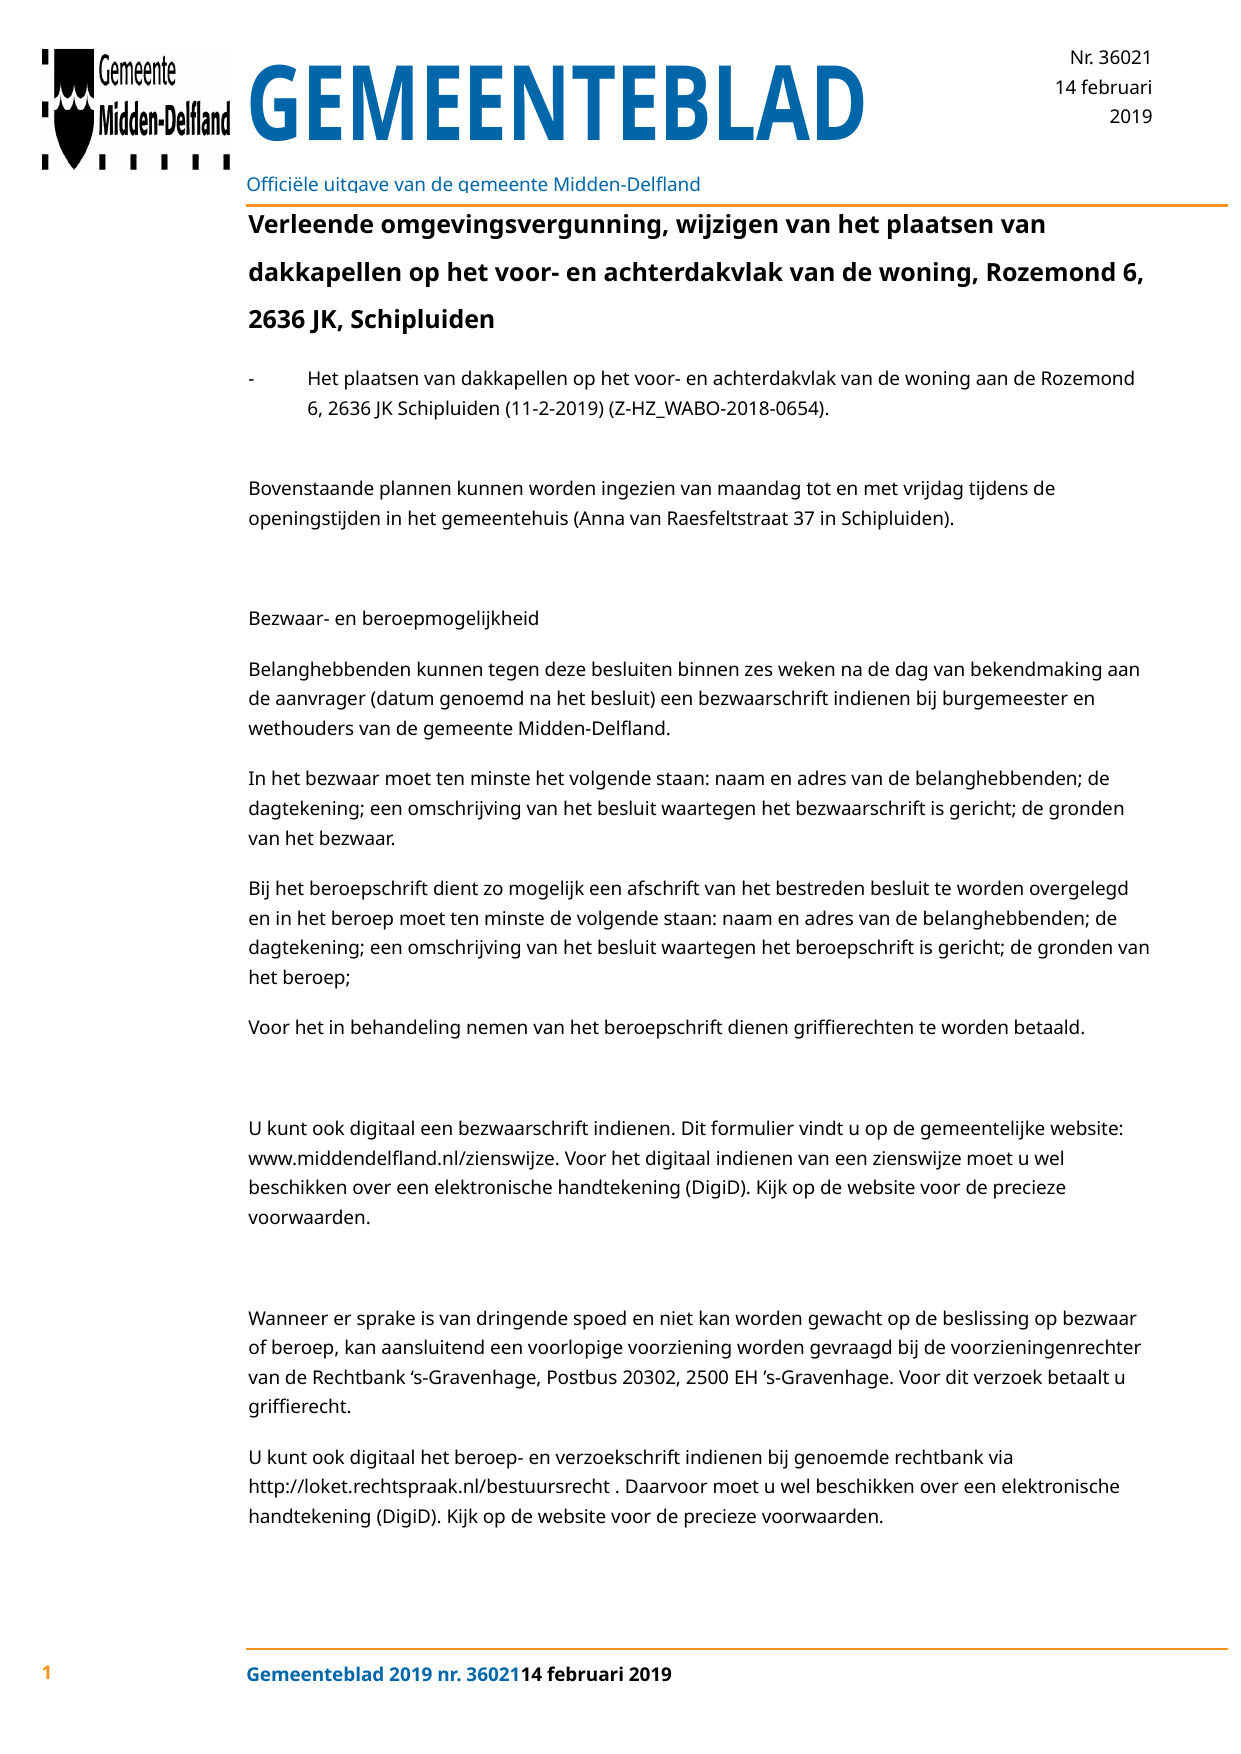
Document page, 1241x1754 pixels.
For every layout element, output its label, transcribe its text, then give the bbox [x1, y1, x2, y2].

text Voor het in behandeling nemen van het beroepschrift dienen griffierechten te worden betaald. [248, 1014, 1152, 1040]
text Bij het beroepschrift dient zo mogelijk een afschrift van het bestreden besluit te worden overgelegd en in het beroep moet ten minste de volgende staan: naam en adres van de belanghebbenden; de dagtekening; een omschrijving van het besluit waartegen het beroepschrift is gericht; de gronden van het beroep; [248, 875, 1152, 989]
text U kunt ook digitaal het beroep- en verzoekschrift indienen bij genoemde rechtbank via http://loket.rechtspraak.nl/bestuursrecht . Daarvoor moet u wel beschikken over een elektronische handtekening (DigiD). Kijk op de website voor de precieze voorwaarden. [248, 1444, 1152, 1529]
text Verleende omgevingsvergunning, wijzigen van het plaatsen van dakkapellen op het voor- en achterdakvlak van de woning, Rozemond 6, 2636 JK, Schipluiden [248, 207, 1152, 336]
picture [41, 47, 231, 172]
list Het plaatsen van dakkapellen op het voor- en achterdakvlak van de woning aan de Rozemond 6, 2636 JK Schipluiden (11-2-2019) (Z-HZ_WABO-2018-0654). [248, 366, 1152, 421]
text In het bezwaar moet ten minste het volgende staan: naam en adres van de belanghebbenden; de dagtekening; een omschrijving van het besluit waartegen het bezwaarschrift is gericht; de gronden van het bezwaar. [248, 766, 1152, 850]
text Belanghebbenden kunnen tegen deze besluiten binnen zes weken na de dag van bekendmaking aan de aanvrager (datum genoemd na het besluit) een bezwaarschrift indienen bij burgemeester en wethouders van de gemeente Midden-Delfland. [248, 656, 1152, 741]
text Bezwaar- en beroepmogelijkheid [248, 606, 1152, 631]
text Wanneer er sprake is van dringende spoed en niet kan worden gewacht op de beslissing op bezwaar of beroep, kan aansluitend een voorlopige voorziening worden gevraagd bij de voorzieningenrechter van de Rechtbank ‘s-Gravenhage, Postbus 20302, 2500 EH ’s-Gravenhage. Voor dit verzoek betaalt u griffierecht. [248, 1305, 1152, 1419]
text U kunt ook digitaal een bezwaarschrift indienen. Dit formulier vindt u op de gemeentelijke website: www.middendelfland.nl/zienswijze. Voor het digitaal indienen van een zienswijze moet u wel beschikken over een elektronische handtekening (DigiD). Kijk op de website voor de precieze voorwaarden. [248, 1115, 1152, 1229]
text Bovenstaande plannen kunnen worden ingezien van maandag tot en met vrijdag tijdens de openingstijden in het gemeentehuis (Anna van Raesfeltstraat 37 in Schipluiden). [248, 475, 1152, 530]
